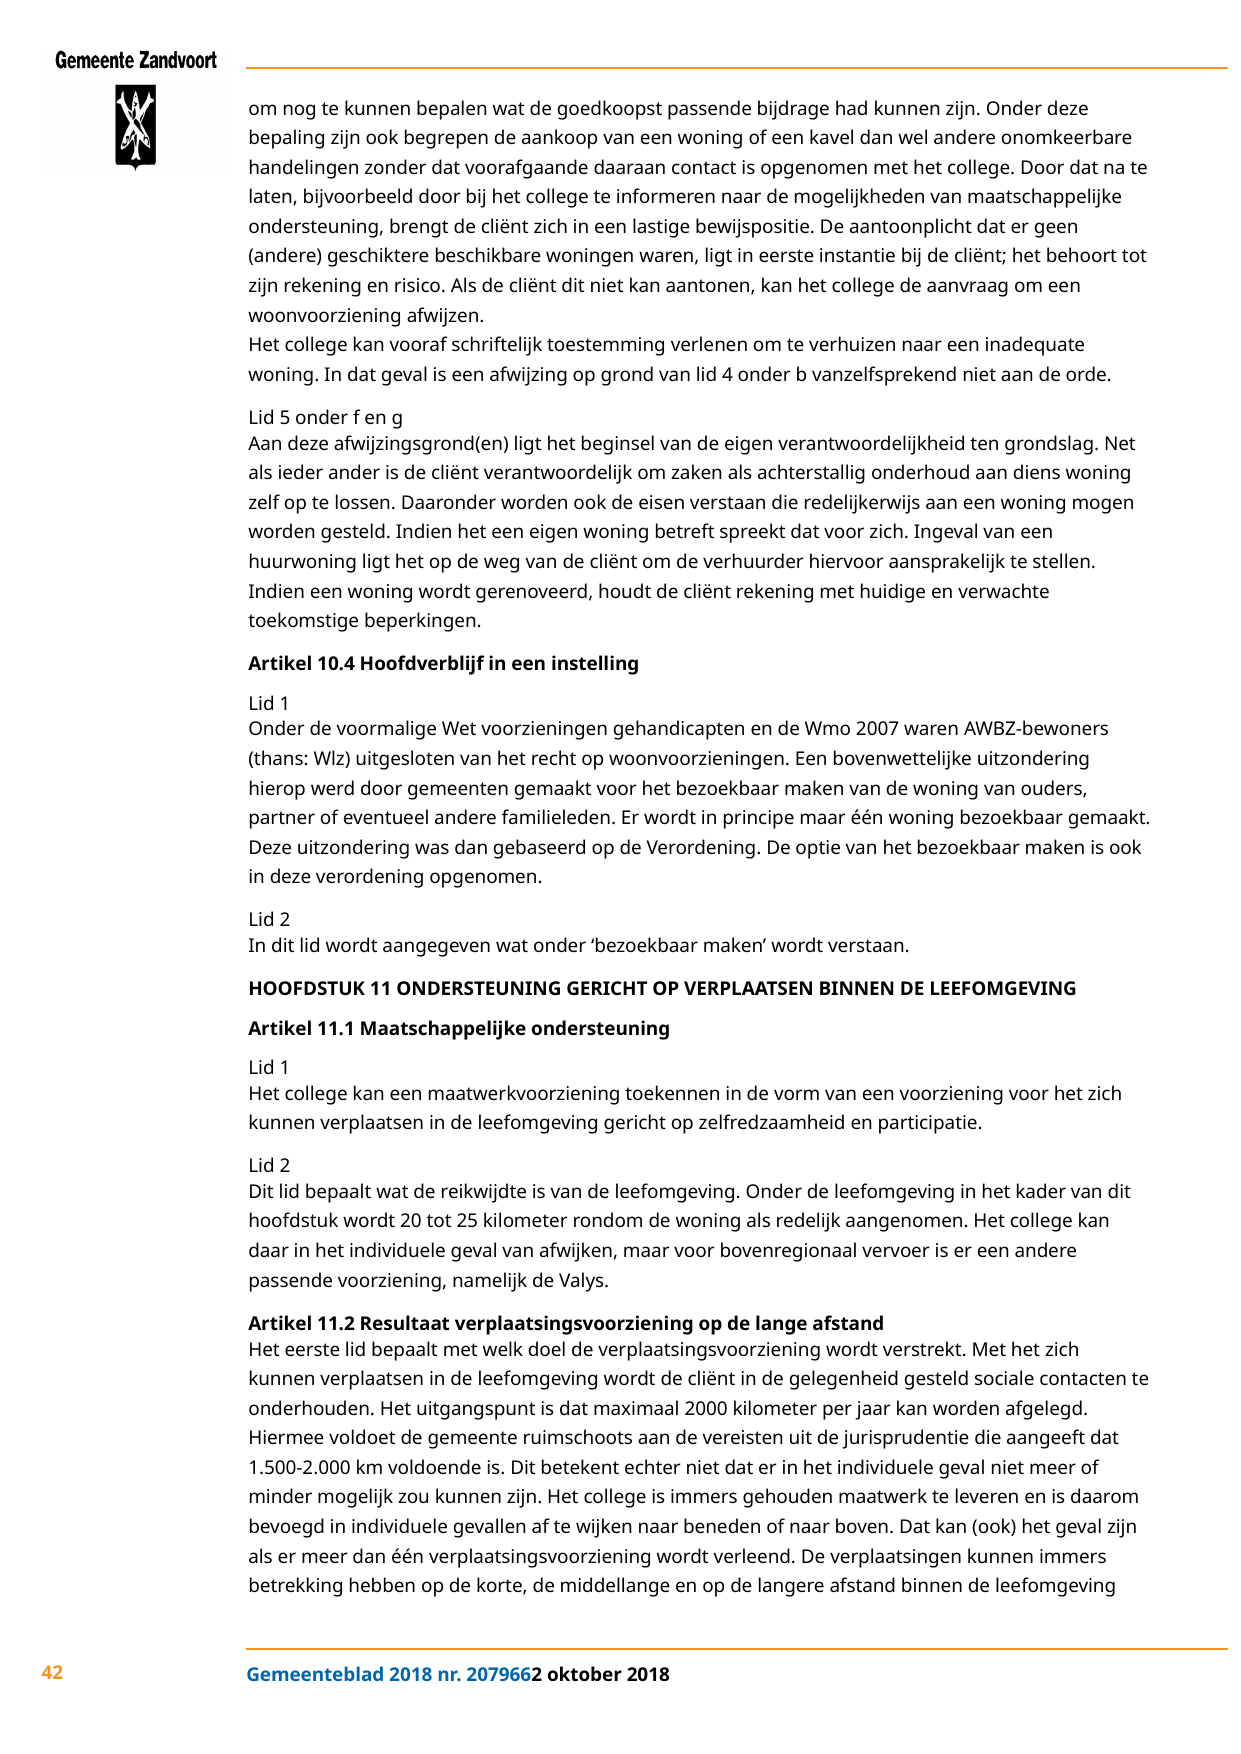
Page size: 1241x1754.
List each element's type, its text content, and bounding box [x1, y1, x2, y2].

text Onder de voormalige Wet voorzieningen gehandicapten en de Wmo 2007 waren AWBZ-bewoners (thans: Wlz) uitgesloten van het recht op woonvoorzieningen. Een bovenwettelijke uitzondering hierop werd door gemeenten gemaakt voor het bezoekbaar maken van de woning van ouders, partner of eventueel andere familieleden. Er wordt in principe maar één woning bezoekbaar gemaakt. Deze uitzondering was dan gebaseerd op de Verordening. De optie van het bezoekbaar maken is ook in deze verordening opgenomen. [248, 716, 1152, 889]
text Indien een woning wordt gerenoveerd, houdt de cliënt rekening met huidige en verwachte toekomstige beperkingen. [248, 578, 1152, 633]
text Het eerste lid bepaalt met welk doel de verplaatsingsvoorziening wordt verstrekt. Met het zich kunnen verplaatsen in de leefomgeving wordt de cliënt in de gelegenheid gesteld sociale contacten te onderhouden. Het uitgangspunt is dat maximaal 2000 kilometer per jaar kan worden afgelegd. Hiermee voldoet de gemeente ruimschoots aan de vereisten uit de jurisprudentie die aangeeft dat 1.500-2.000 km voldoende is. Dit betekent echter niet dat er in het individuele geval niet meer of minder mogelijk zou kunnen zijn. Het college is immers gehouden maatwerk te leveren en is daarom bevoegd in individuele gevallen af te wijken naar beneden of naar boven. Dat kan (ook) het geval zijn als er meer dan één verplaatsingsvoorziening wordt verleend. De verplaatsingen kunnen immers betrekking hebben op de korte, de middellange en op de langere afstand binnen de leefomgeving [248, 1336, 1152, 1598]
text Het college kan vooraf schriftelijk toestemming verlenen om te verhuizen naar een inadequate woning. In dat geval is een afwijzing op grond van lid 4 onder b vanzelfsprekend niet aan de orde. [248, 331, 1152, 387]
text In dit lid wordt aangegeven wat onder ‘bezoekbaar maken’ wordt verstaan. [248, 932, 1152, 958]
text Aan deze afwijzingsgrond(en) ligt het beginsel van de eigen verantwoordelijkheid ten grondslag. Net als ieder ander is de cliënt verantwoordelijk om zaken als achterstallig onderhoud aan diens woning zelf op te lossen. Daaronder worden ook de eisen verstaan die redelijkerwijs aan een woning mogen worden gesteld. Indien het een eigen woning betreft spreekt dat voor zich. Ingeval van een huurwoning ligt het op de weg van de cliënt om de verhuurder hiervoor aansprakelijk te stellen. [248, 430, 1152, 574]
text Lid 2 [248, 1152, 1152, 1178]
picture [41, 47, 231, 172]
text Artikel 11.2 Resultaat verplaatsingsvoorziening op de lange afstand [248, 1310, 1152, 1336]
text Lid 5 onder f en g [248, 404, 1152, 430]
text Artikel 10.4 Hoofdverblijf in een instelling [248, 651, 1152, 676]
text Dit lid bepaalt wat de reikwijdte is van de leefomgeving. Onder de leefomgeving in het kader van dit hoofdstuk wordt 20 tot 25 kilometer rondom de woning als redelijk aangenomen. Het college kan daar in het individuele geval van afwijken, maar voor bovenregionaal vervoer is er een andere passende voorziening, namelijk de Valys. [248, 1178, 1152, 1293]
text HOOFDSTUK 11 ONDERSTEUNING GERICHT OP VERPLAATSEN BINNEN DE LEEFOMGEVING [248, 975, 1152, 1001]
text Lid 2 [248, 907, 1152, 932]
text Het college kan een maatwerkvoorziening toekennen in de vorm van een voorziening voor het zich kunnen verplaatsen in de leefomgeving gericht op zelfredzaamheid en participatie. [248, 1080, 1152, 1135]
text Artikel 11.1 Maatschappelijke ondersteuning [248, 1015, 1152, 1040]
text Lid 1 [248, 690, 1152, 716]
text om nog te kunnen bepalen wat de goedkoopst passende bijdrage had kunnen zijn. Onder deze bepaling zijn ook begrepen de aankoop van een woning of een kavel dan wel andere onomkeerbare handelingen zonder dat voorafgaande daaraan contact is opgenomen met het college. Door dat na te laten, bijvoorbeeld door bij het college te informeren naar de mogelijkheden van maatschappelijke ondersteuning, brengt de cliënt zich in een lastige bewijspositie. De aantoonplicht dat er geen (andere) geschiktere beschikbare woningen waren, ligt in eerste instantie bij de cliënt; het behoort tot zijn rekening en risico. Als de cliënt dit niet kan aantonen, kan het college de aanvraag om een woonvoorziening afwijzen. [248, 95, 1152, 328]
text Lid 1 [248, 1054, 1152, 1080]
